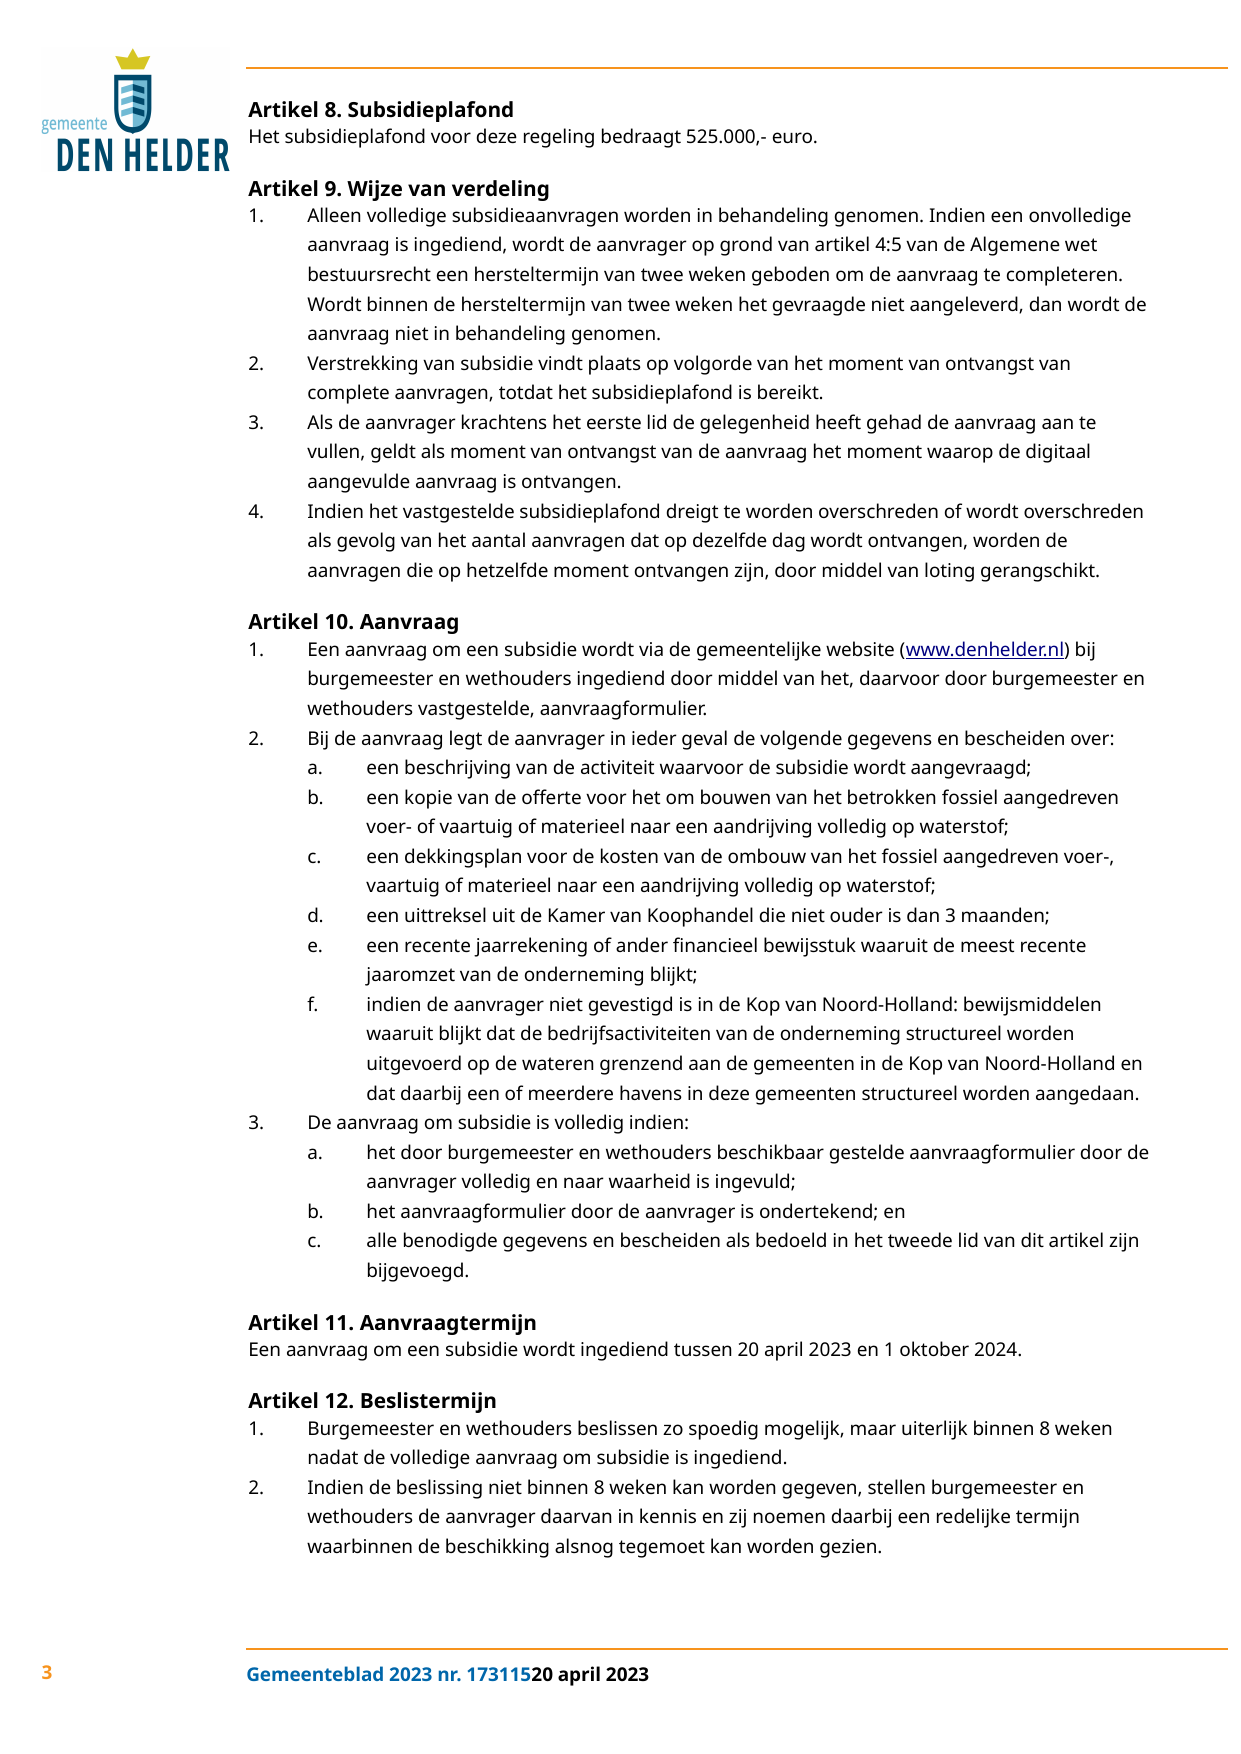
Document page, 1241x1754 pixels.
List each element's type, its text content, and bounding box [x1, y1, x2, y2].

picture [41, 47, 231, 172]
list alle benodigde gegevens en bescheiden als bedoeld in het tweede lid van dit artikel zijn bijgevoegd. [307, 1228, 1152, 1283]
list indien de aanvrager niet gevestigd is in de Kop van Noord-Holland: bewijsmiddelen waaruit blijkt dat de bedrijfsactiviteiten van de onderneming structureel worden uitgevoerd op de wateren grenzend aan de gemeenten in de Kop van Noord-Holland en dat daarbij een of meerdere havens in deze gemeenten structureel worden aangedaan. [307, 991, 1152, 1105]
text Artikel 12. Beslistermijn [248, 1386, 1152, 1415]
list een recente jaarrekening of ander financieel bewijsstuk waaruit de meest recente jaaromzet van de onderneming blijkt; [307, 932, 1152, 987]
list een dekkingsplan voor de kosten van de ombouw van het fossiel aangedreven voer-, vaartuig of materieel naar een aandrijving volledig op waterstof; [307, 843, 1152, 898]
list Indien het vastgestelde subsidieplafond dreigt te worden overschreden of wordt overschreden als gevolg van het aantal aanvragen dat op dezelfde dag wordt ontvangen, worden de aanvragen die op hetzelfde moment ontvangen zijn, door middel van loting gerangschikt. [248, 498, 1152, 583]
list Een aanvraag om een subsidie wordt via de gemeentelijke website (www.denhelder.nl) bij burgemeester en wethouders ingediend door middel van het, daarvoor door burgemeester en wethouders vastgestelde, aanvraagformulier. [248, 636, 1152, 721]
text Artikel 11. Aanvraagtermijn [248, 1308, 1152, 1336]
list het door burgemeester en wethouders beschikbaar gestelde aanvraagformulier door de aanvrager volledig en naar waarheid is ingevuld; [307, 1139, 1152, 1194]
list Alleen volledige subsidieaanvragen worden in behandeling genomen. Indien een onvolledige aanvraag is ingediend, wordt de aanvrager op grond van artikel 4:5 van de Algemene wet bestuursrecht een hersteltermijn van twee weken geboden om de aanvraag te completeren. Wordt binnen de hersteltermijn van twee weken het gevraagde niet aangeleverd, dan wordt de aanvraag niet in behandeling genomen. [248, 202, 1152, 346]
text Het subsidieplafond voor deze regeling bedraagt 525.000,- euro. [248, 123, 1152, 149]
text Een aanvraag om een subsidie wordt ingediend tussen 20 april 2023 en 1 oktober 2024. [248, 1336, 1152, 1362]
picture [130, 157, 135, 172]
list De aanvraag om subsidie is volledig indien: [248, 1109, 1152, 1135]
list een uittreksel uit de Kamer van Koophandel die niet ouder is dan 3 maanden; [307, 902, 1152, 928]
list een kopie van de offerte voor het om bouwen van het betrokken fossiel aangedreven voer- of vaartuig of materieel naar een aandrijving volledig op waterstof; [307, 784, 1152, 839]
list Bij de aanvraag legt de aanvrager in ieder geval de volgende gegevens en bescheiden over: [248, 725, 1152, 750]
picture [63, 144, 68, 165]
picture [182, 144, 187, 165]
list Verstrekking van subsidie vindt plaats op volgorde van het moment van ontvangst van complete aanvragen, totdat het subsidieplafond is bereikt. [248, 350, 1152, 405]
list Indien de beslissing niet binnen 8 weken kan worden gegeven, stellen burgemeester en wethouders de aanvrager daarvan in kennis en zij noemen daarbij een redelijke termijn waarbinnen de beschikking alsnog tegemoet kan worden gezien. [248, 1474, 1152, 1559]
text Artikel 10. Aanvraag [248, 607, 1152, 636]
picture [220, 160, 224, 172]
picture [100, 154, 106, 172]
list Burgemeester en wethouders beslissen zo spoedig mogelijk, maar uiterlijk binnen 8 weken nadat de volledige aanvraag om subsidie is ingediend. [248, 1415, 1152, 1470]
text Artikel 9. Wijze van verdeling [248, 174, 1152, 202]
text Artikel 8. Subsidieplafond [248, 95, 1152, 123]
list een beschrijving van de activiteit waarvoor de subsidie wordt aangevraagd; [307, 754, 1152, 780]
list Als de aanvrager krachtens het eerste lid de gelegenheid heeft gehad de aanvraag aan te vullen, geldt als moment van ontvangst van de aanvraag het moment waarop de digitaal aangevulde aanvraag is ontvangen. [248, 409, 1152, 494]
list het aanvraagformulier door de aanvrager is ondertekend; en [307, 1198, 1152, 1224]
